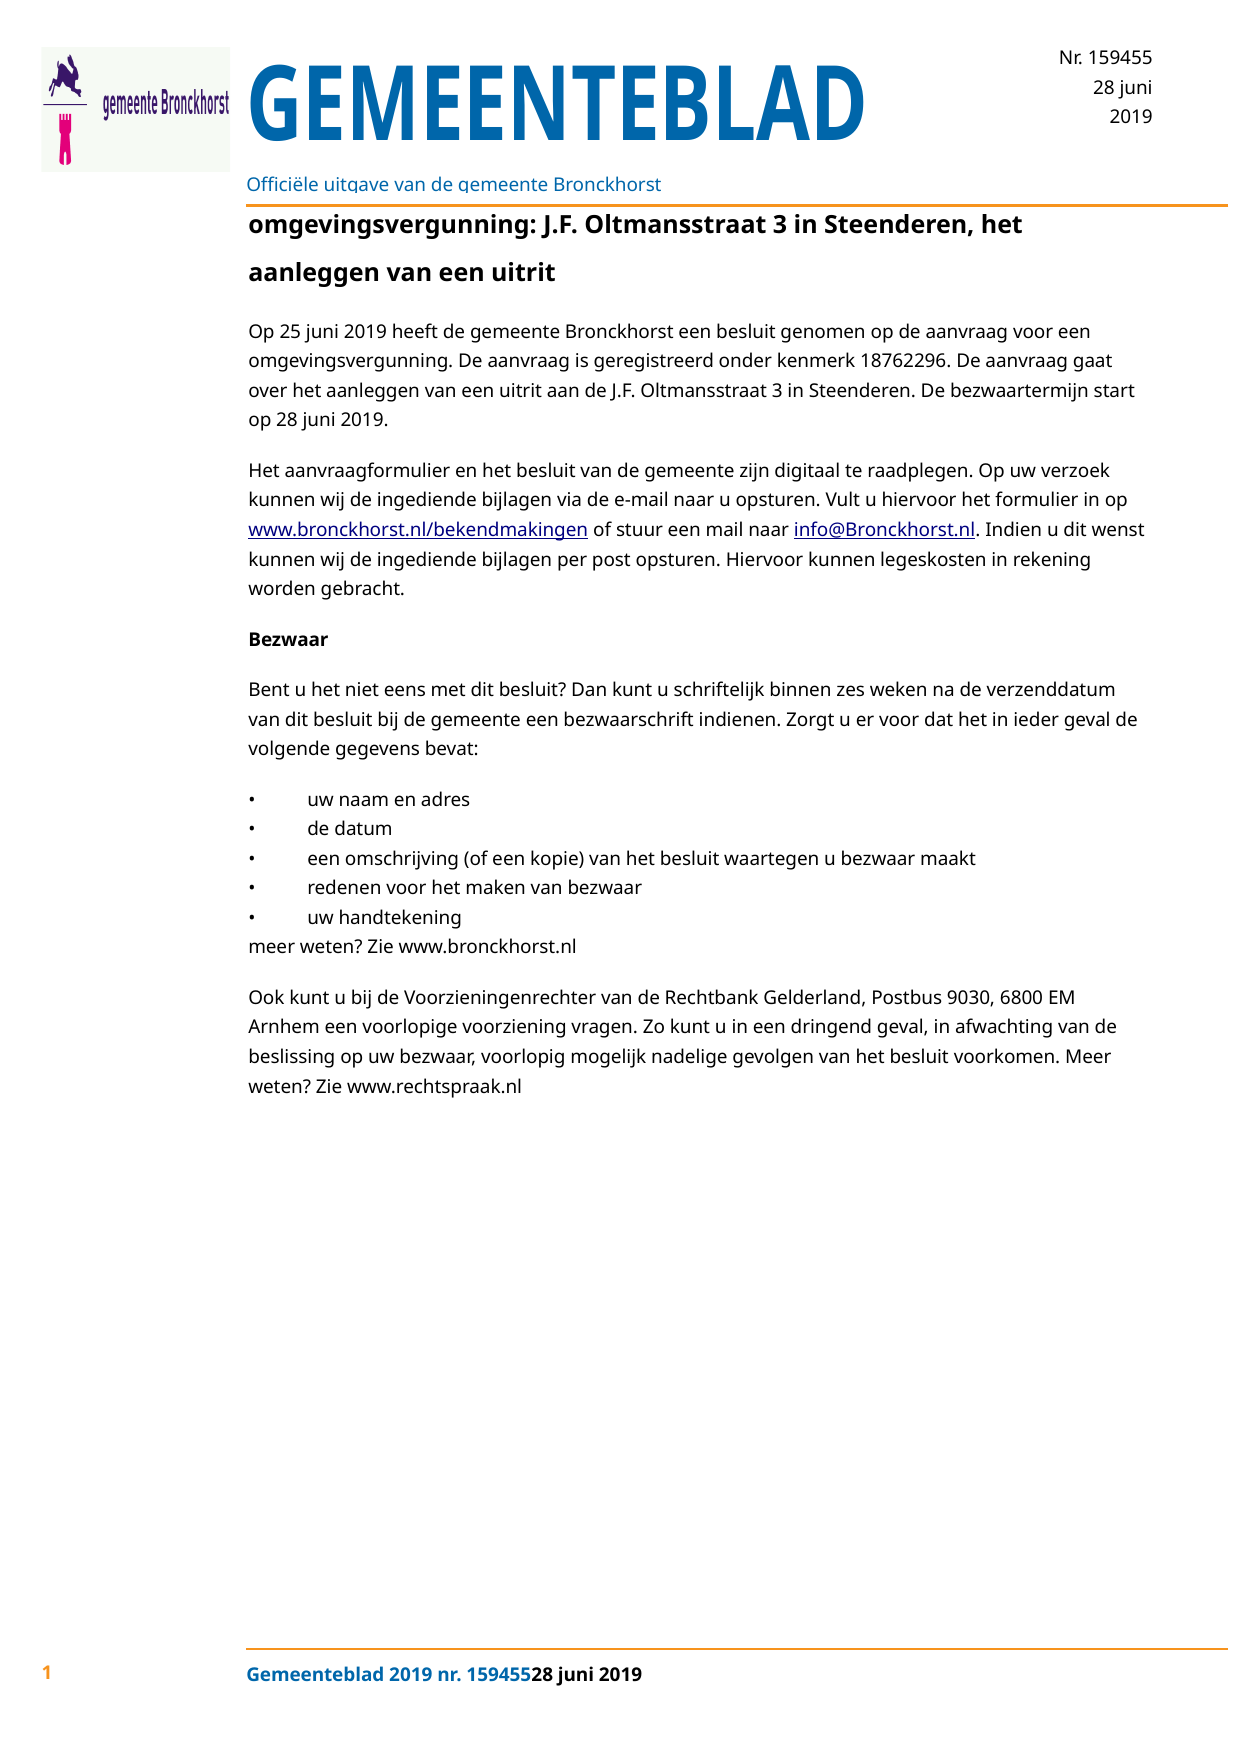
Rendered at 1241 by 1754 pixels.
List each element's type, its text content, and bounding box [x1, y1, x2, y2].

text Bezwaar [248, 626, 1152, 652]
list redenen voor het maken van bezwaar [248, 874, 1152, 900]
text Ook kunt u bij de Voorzieningenrechter van de Rechtbank Gelderland, Postbus 9030, 6800 EM Arnhem een voorlopige voorziening vragen. Zo kunt u in een dringend geval, in afwachting van de beslissing op uw bezwaar, voorlopig mogelijk nadelige gevolgen van het besluit voorkomen. Meer weten? Zie www.rechtspraak.nl [248, 984, 1152, 1099]
text meer weten? Zie www.bronckhorst.nl [248, 934, 1152, 959]
list uw handtekening [248, 904, 1152, 930]
list de datum [248, 815, 1152, 841]
text Bent u het niet eens met dit besluit? Dan kunt u schriftelijk binnen zes weken na de verzenddatum van dit besluit bij de gemeente een bezwaarschrift indienen. Zorgt u er voor dat het in ieder geval de volgende gegevens bevat: [248, 676, 1152, 761]
text Op 25 juni 2019 heeft de gemeente Bronckhorst een besluit genomen op de aanvraag voor een omgevingsvergunning. De aanvraag is geregistreerd onder kenmerk 18762296. De aanvraag gaat over het aanleggen van een uitrit aan de J.F. Oltmansstraat 3 in Steenderen. De bezwaartermijn start op 28 juni 2019. [248, 318, 1152, 432]
text omgevingsvergunning: J.F. Oltmansstraat 3 in Steenderen, het aanleggen van een uitrit [248, 207, 1152, 288]
list een omschrijving (of een kopie) van het besluit waartegen u bezwaar maakt [248, 845, 1152, 871]
text Het aanvraagformulier en het besluit van de gemeente zijn digitaal te raadplegen. Op uw verzoek kunnen wij de ingediende bijlagen via de e-mail naar u opsturen. Vult u hiervoor het formulier in op www.bronckhorst.nl/bekendmakingen of stuur een mail naar info@Bronckhorst.nl. Indien u dit wenst kunnen wij de ingediende bijlagen per post opsturen. Hiervoor kunnen legeskosten in rekening worden gebracht. [248, 457, 1152, 601]
list uw naam en adres [248, 786, 1152, 812]
picture [41, 47, 231, 172]
